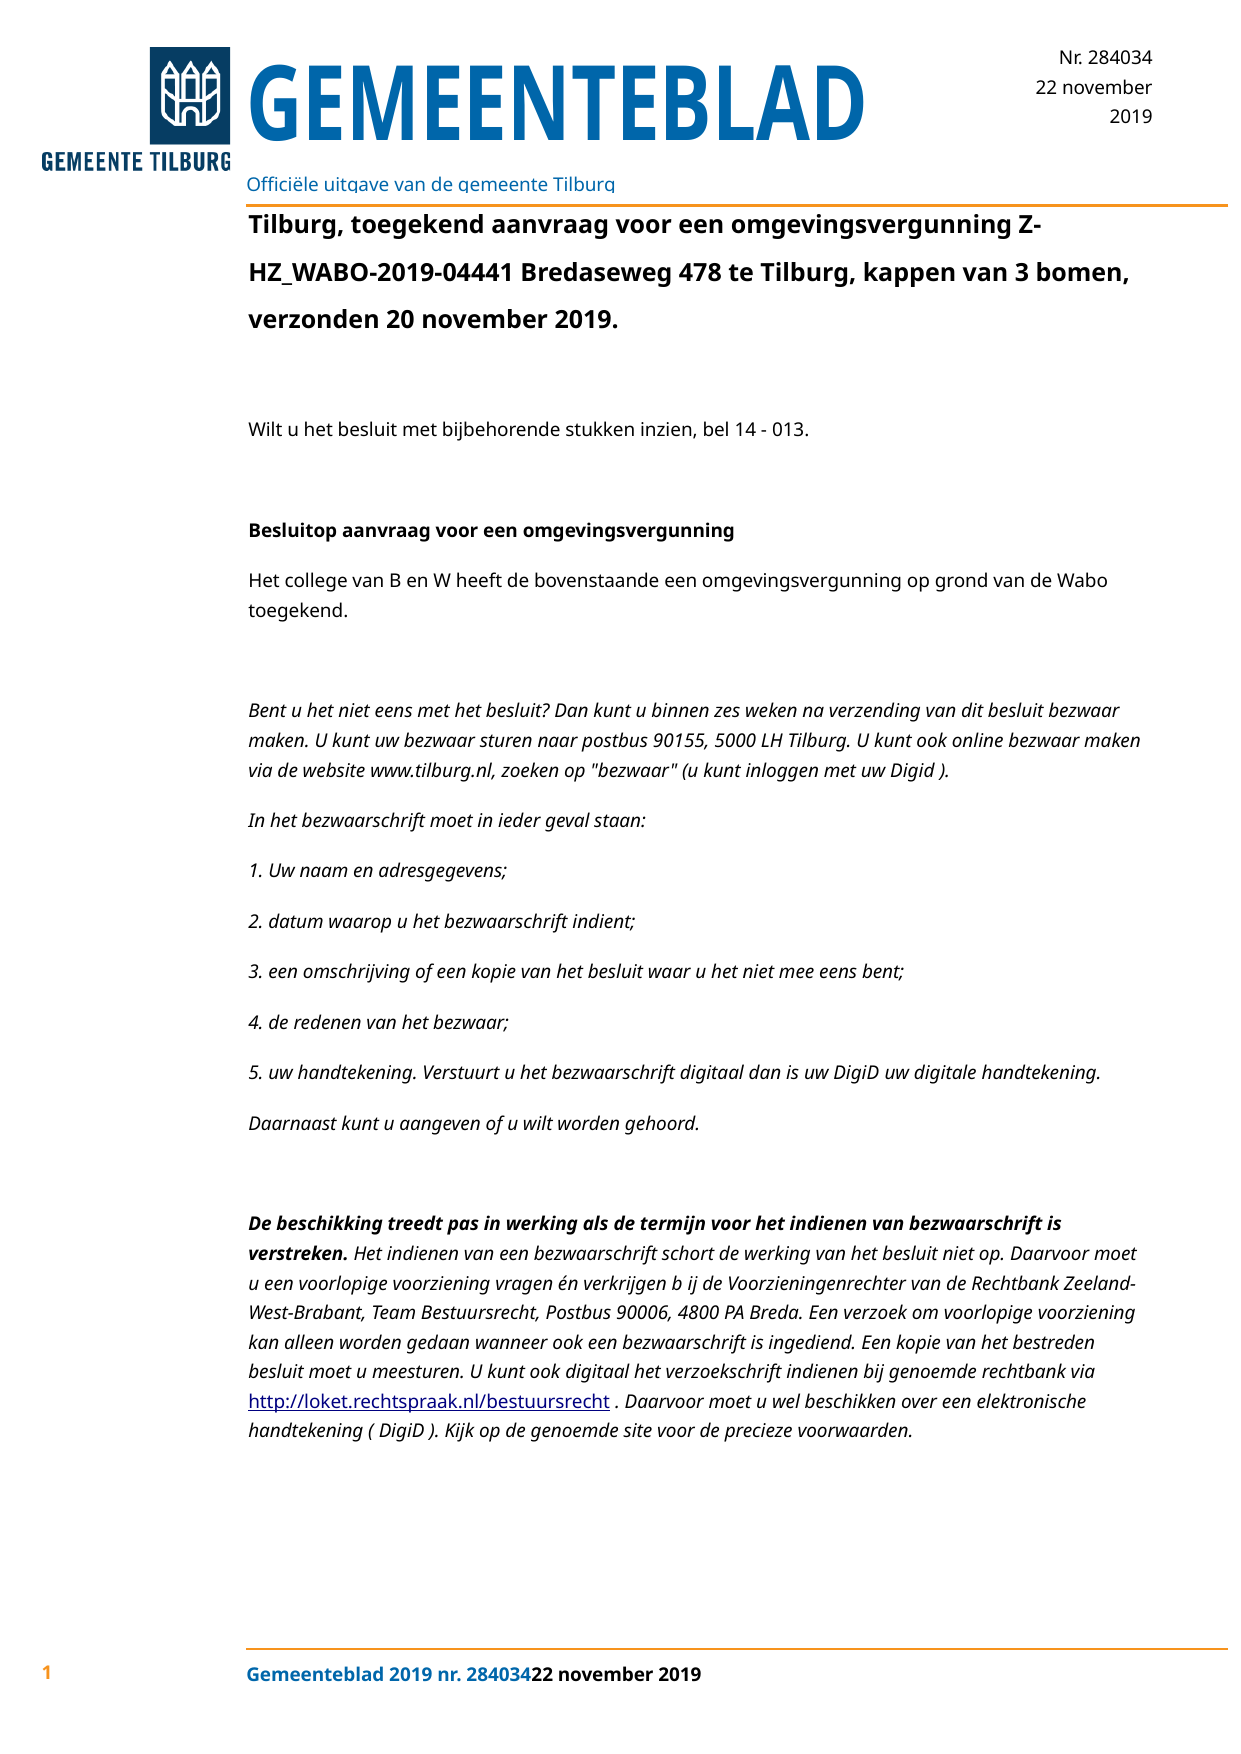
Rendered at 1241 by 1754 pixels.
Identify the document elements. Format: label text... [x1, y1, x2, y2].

text Besluitop aanvraag voor een omgevingsvergunning [248, 517, 1152, 542]
text 4. de redenen van het bezwaar; [248, 1009, 1152, 1034]
picture [41, 47, 231, 172]
text Wilt u het besluit met bijbehorende stukken inzien, bel 14 - 013. [248, 416, 1152, 442]
text 3. een omschrijving of een kopie van het besluit waar u het niet mee eens bent; [248, 958, 1152, 984]
text 5. uw handtekening. Verstuurt u het bezwaarschrift digitaal dan is uw DigiD uw digitale handtekening. [248, 1059, 1152, 1085]
text De beschikking treedt pas in werking als de termijn voor het indienen van bezwaarschrift is verstreken. Het indienen van een bezwaarschrift schort de werking van het besluit niet op. Daarvoor moet u een voorlopige voorziening vragen én verkrijgen b ij de Voorzieningenrechter van de Rechtbank Zeeland-West-Brabant, Team Bestuursrecht, Postbus 90006, 4800 PA Breda. Een verzoek om voorlopige voorziening kan alleen worden gedaan wanneer ook een bezwaarschrift is ingediend. Een kopie van het bestreden besluit moet u meesturen. U kunt ook digitaal het verzoekschrift indienen bij genoemde rechtbank via http://loket.rechtspraak.nl/bestuursrecht . Daarvoor moet u wel beschikken over een elektronische handtekening ( DigiD ). Kijk op de genoemde site voor de precieze voorwaarden. [248, 1211, 1152, 1443]
text 2. datum waarop u het bezwaarschrift indient; [248, 908, 1152, 934]
text Daarnaast kunt u aangeven of u wilt worden gehoord. [248, 1110, 1152, 1135]
text 1. Uw naam en adresgegevens; [248, 858, 1152, 883]
text In het bezwaarschrift moet in ieder geval staan: [248, 807, 1152, 833]
text Tilburg, toegekend aanvraag voor een omgevingsvergunning Z-HZ_WABO-2019-04441 Bredaseweg 478 te Tilburg, kappen van 3 bomen, verzonden 20 november 2019. [248, 207, 1152, 336]
text Het college van B en W heeft de bovenstaande een omgevingsvergunning op grond van de Wabo toegekend. [248, 567, 1152, 622]
text Bent u het niet eens met het besluit? Dan kunt u binnen zes weken na verzending van dit besluit bezwaar maken. U kunt uw bezwaar sturen naar postbus 90155, 5000 LH Tilburg. U kunt ook online bezwaar maken via de website www.tilburg.nl, zoeken op "bezwaar" (u kunt inloggen met uw Digid ). [248, 698, 1152, 782]
